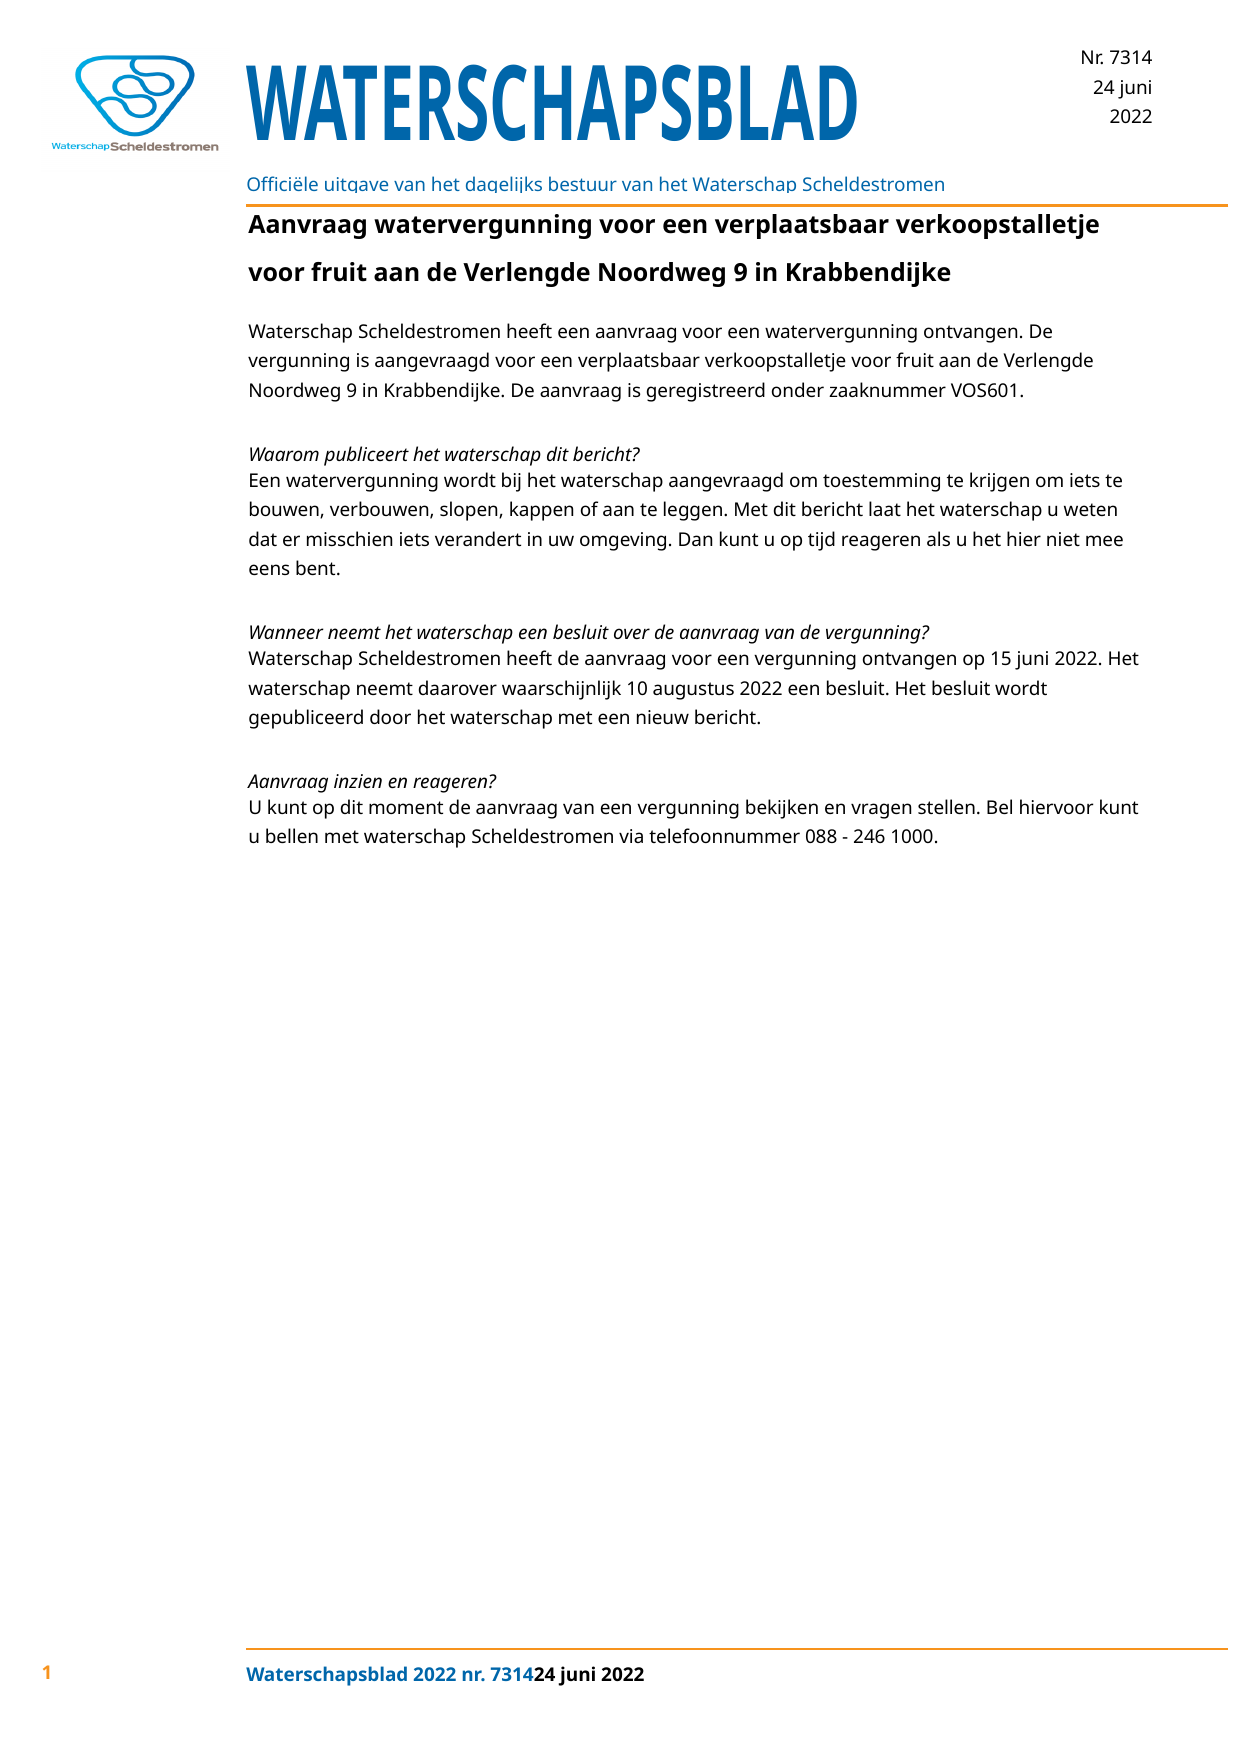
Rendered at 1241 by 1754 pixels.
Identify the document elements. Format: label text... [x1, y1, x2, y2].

text Een watervergunning wordt bij het waterschap aangevraagd om toestemming te krijgen om iets te bouwen, verbouwen, slopen, kappen of aan te leggen. Met dit bericht laat het waterschap u weten dat er misschien iets verandert in uw omgeving. Dan kunt u op tijd reageren als u het hier niet mee eens bent. [248, 467, 1152, 581]
text Waterschap Scheldestromen heeft een aanvraag voor een watervergunning ontvangen. De vergunning is aangevraagd voor een verplaatsbaar verkoopstalletje voor fruit aan de Verlengde Noordweg 9 in Krabbendijke. De aanvraag is geregistreerd onder zaaknummer VOS601. [248, 318, 1152, 403]
text Aanvraag watervergunning voor een verplaatsbaar verkoopstalletje voor fruit aan de Verlengde Noordweg 9 in Krabbendijke [248, 207, 1152, 288]
text U kunt op dit moment de aanvraag van een vergunning bekijken en vragen stellen. Bel hiervoor kunt u bellen met waterschap Scheldestromen via telefoonnummer 088 - 246 1000. [248, 794, 1152, 849]
text Aanvraag inzien en reageren? [248, 768, 1152, 794]
text Waterschap Scheldestromen heeft de aanvraag voor een vergunning ontvangen op 15 juni 2022. Het waterschap neemt daarover waarschijnlijk 10 augustus 2022 een besluit. Het besluit wordt gepubliceerd door het waterschap met een nieuw bericht. [248, 645, 1152, 730]
picture [41, 47, 231, 172]
text Wanneer neemt het waterschap een besluit over de aanvraag van de vergunning? [248, 619, 1152, 645]
text Waarom publiceert het waterschap dit bericht? [248, 441, 1152, 467]
